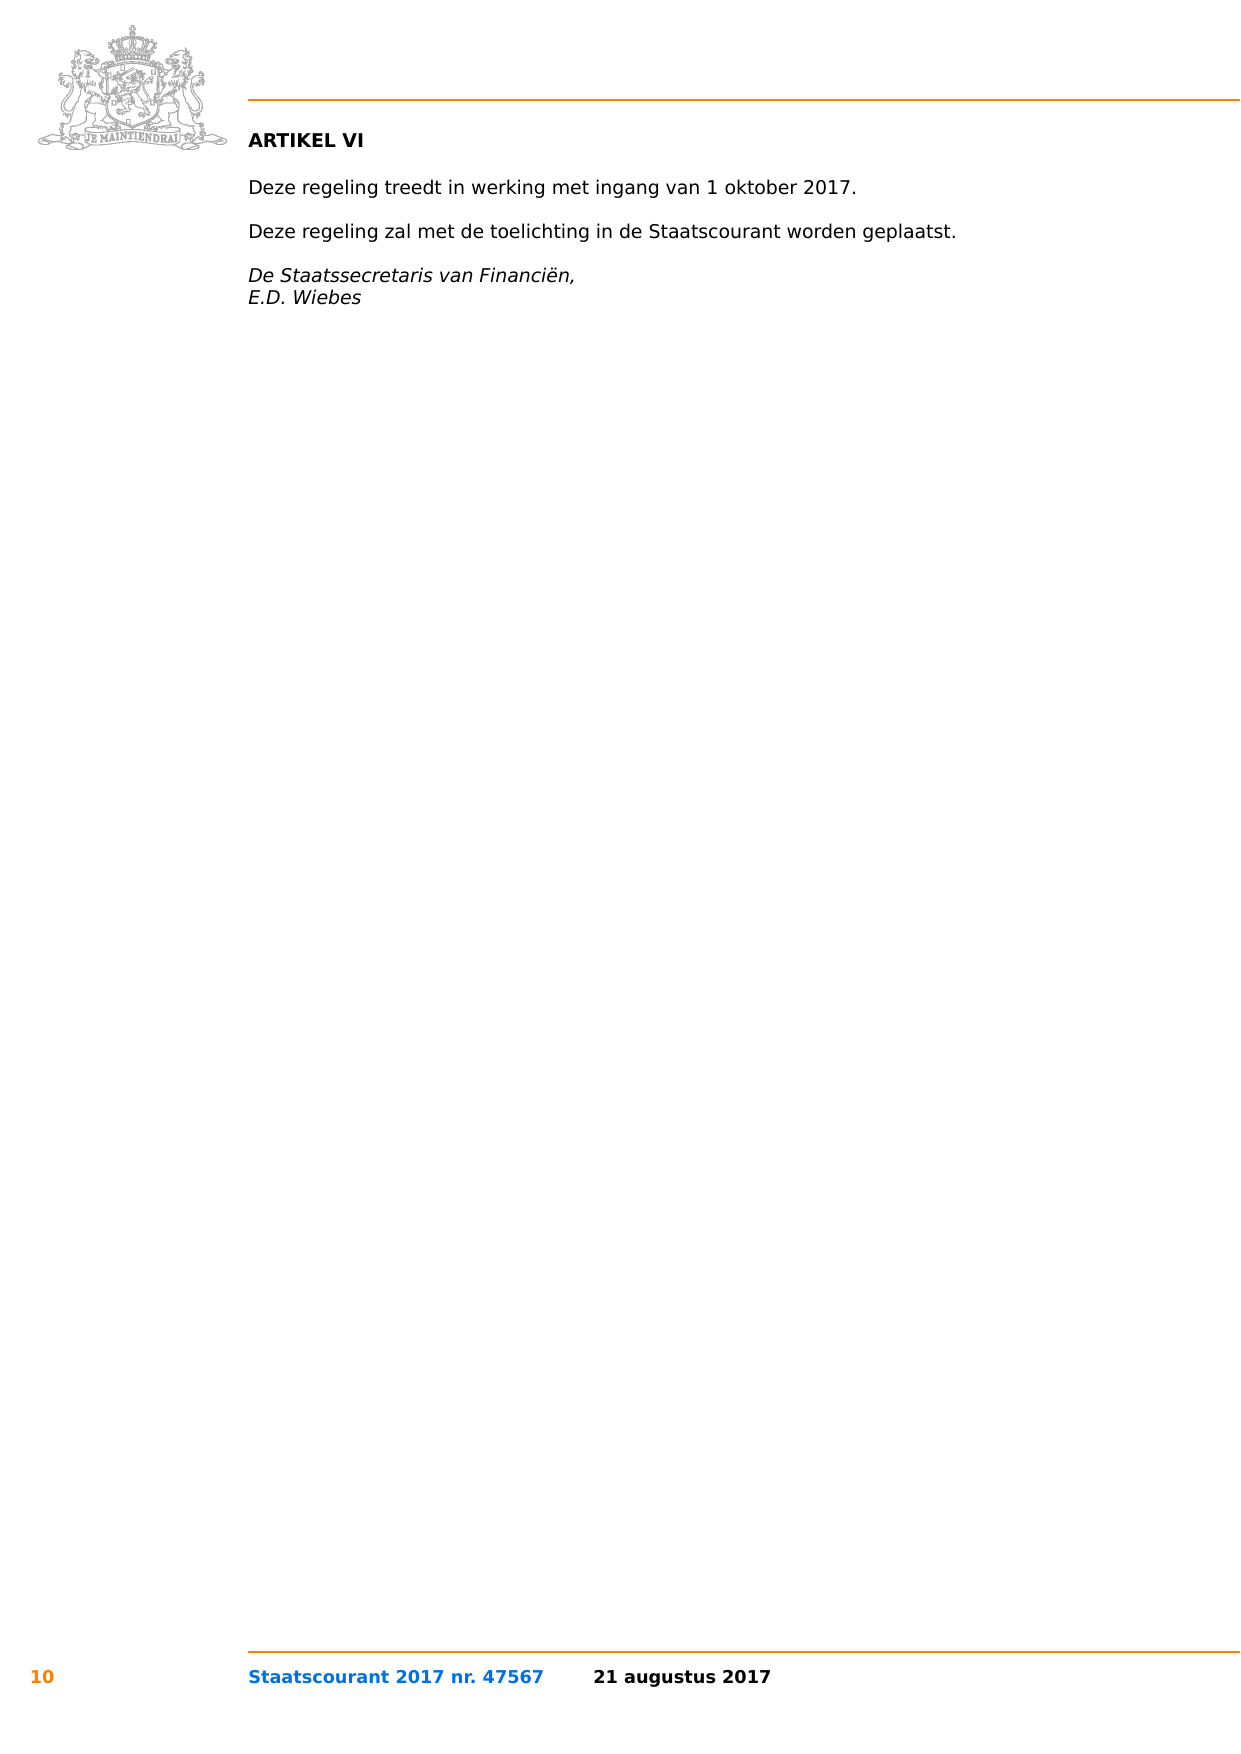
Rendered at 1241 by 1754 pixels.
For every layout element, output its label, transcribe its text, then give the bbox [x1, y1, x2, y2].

picture [38, 25, 227, 150]
subtitle ARTIKEL VI [248, 130, 1163, 152]
text Deze regeling treedt in werking met ingang van 1 oktober 2017. [248, 177, 1163, 199]
text Deze regeling zal met de toelichting in de Staatscourant worden geplaatst. [248, 221, 1163, 243]
text De Staatssecretaris van Financiën, E.D. Wiebes [248, 264, 1163, 308]
